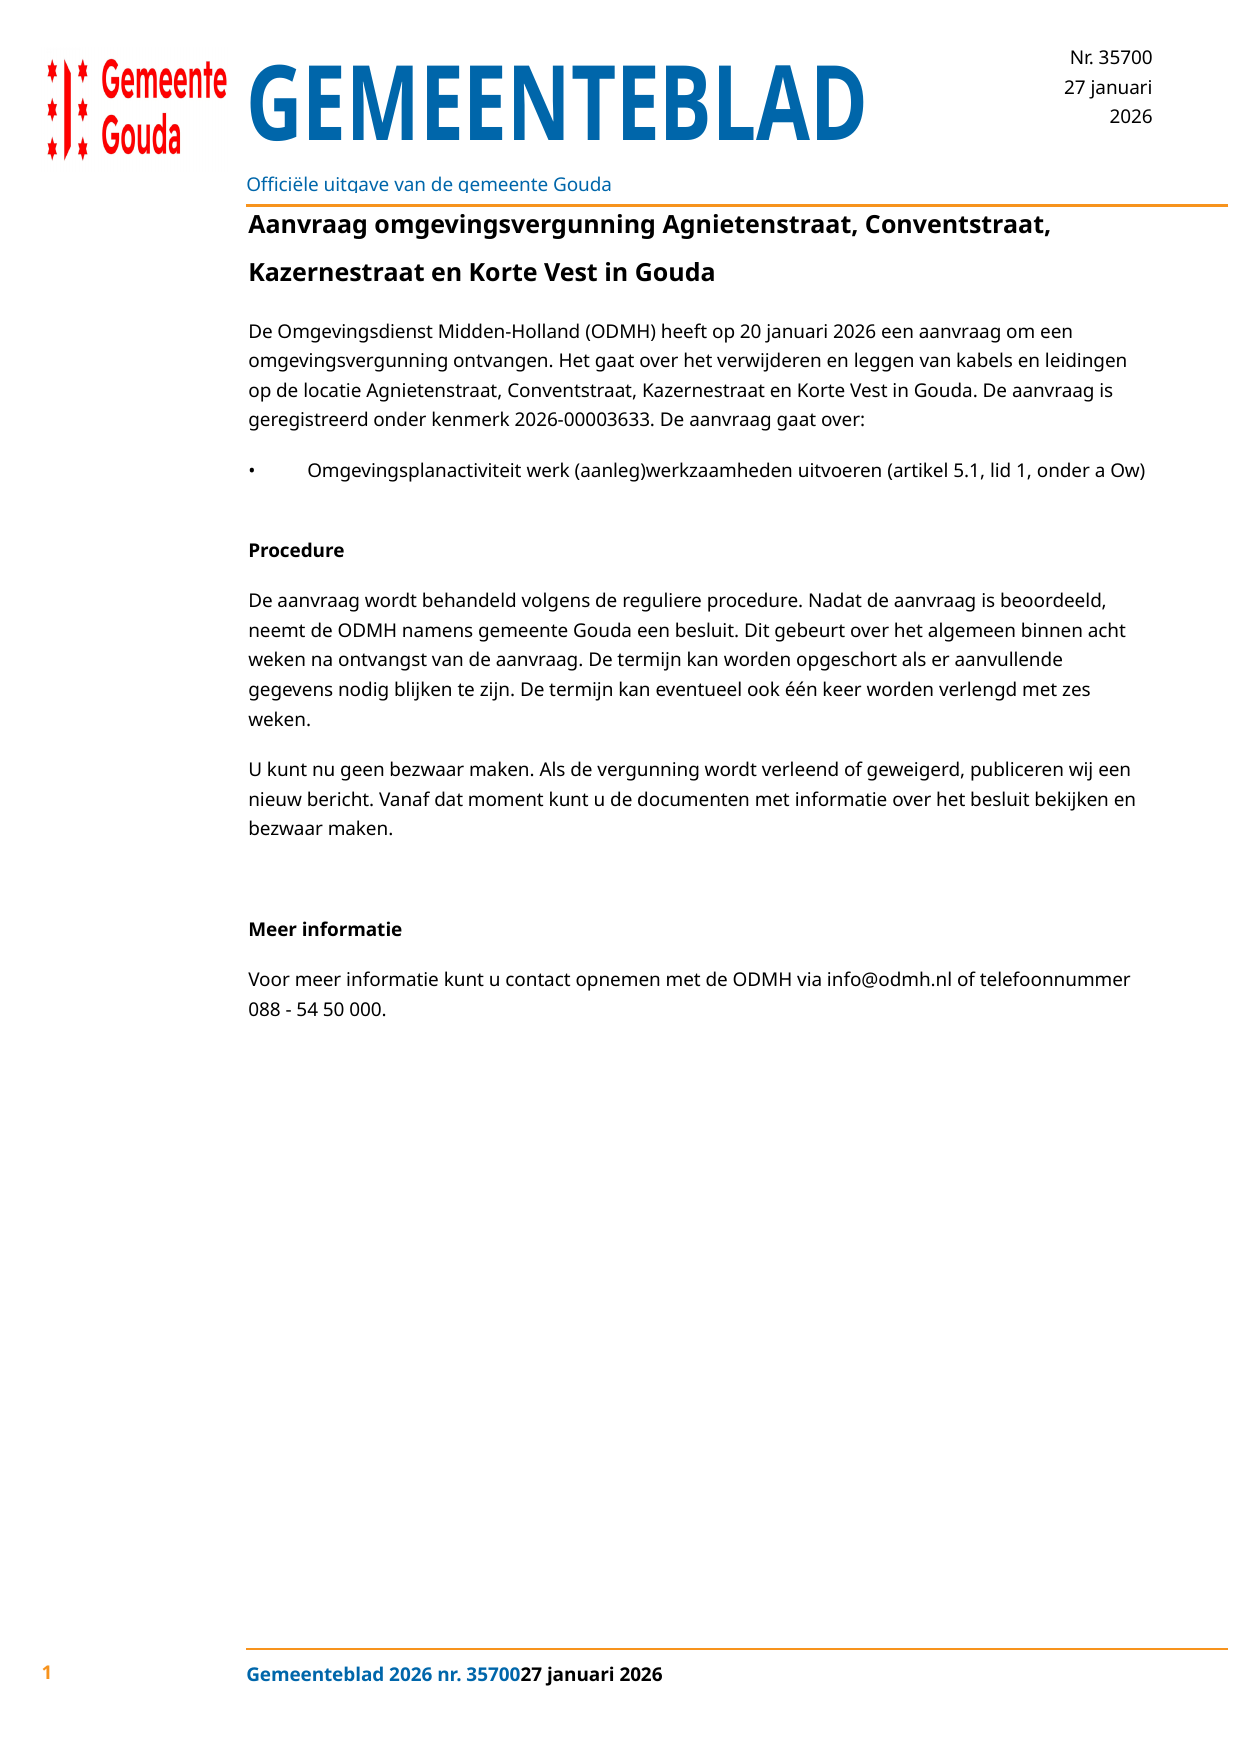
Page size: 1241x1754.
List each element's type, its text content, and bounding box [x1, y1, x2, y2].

text Voor meer informatie kunt u contact opnemen met de ODMH via info@odmh.nl of telefoonnummer 088 - 54 50 000. [248, 967, 1152, 1022]
text U kunt nu geen bezwaar maken. Als de vergunning wordt verleend of geweigerd, publiceren wij een nieuw bericht. Vanaf dat moment kunt u de documenten met informatie over het besluit bekijken en bezwaar maken. [248, 756, 1152, 841]
text De aanvraag wordt behandeld volgens de reguliere procedure. Nadat de aanvraag is beoordeeld, neemt de ODMH namens gemeente Gouda een besluit. Dit gebeurt over het algemeen binnen acht weken na ontvangst van de aanvraag. De termijn kan worden opgeschort als er aanvullende gegevens nodig blijken te zijn. De termijn kan eventueel ook één keer worden verlengd met zes weken. [248, 587, 1152, 732]
text Procedure [248, 537, 1152, 563]
picture [41, 47, 231, 172]
text De Omgevingsdienst Midden-Holland (ODMH) heeft op 20 januari 2026 een aanvraag om een omgevingsvergunning ontvangen. Het gaat over het verwijderen en leggen van kabels en leidingen op de locatie Agnietenstraat, Conventstraat, Kazernestraat en Korte Vest in Gouda. De aanvraag is geregistreerd onder kenmerk 2026-00003633. De aanvraag gaat over: [248, 318, 1152, 432]
text Aanvraag omgevingsvergunning Agnietenstraat, Conventstraat, Kazernestraat en Korte Vest in Gouda [248, 207, 1152, 288]
list Omgevingsplanactiviteit werk (aanleg)werkzaamheden uitvoeren (artikel 5.1, lid 1, onder a Ow) [248, 457, 1152, 483]
text Meer informatie [248, 916, 1152, 942]
